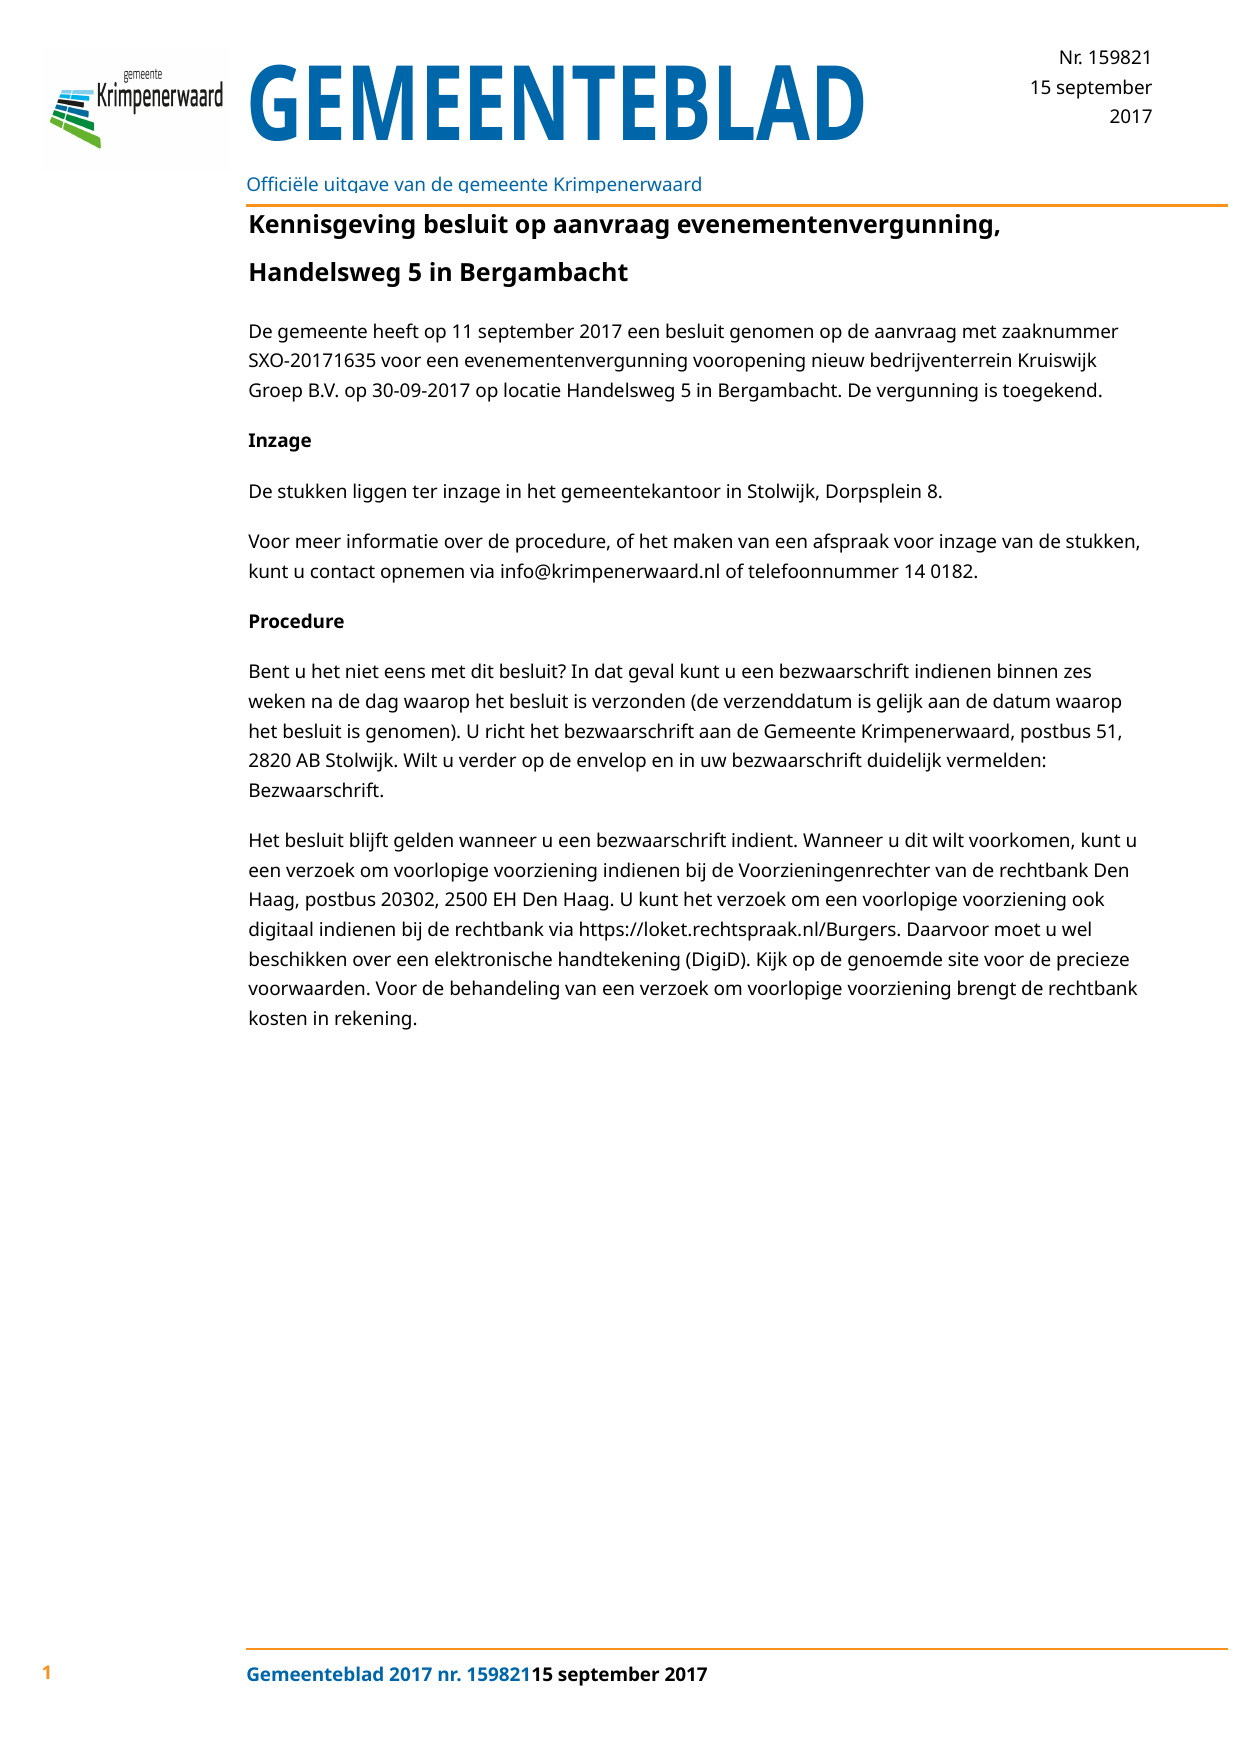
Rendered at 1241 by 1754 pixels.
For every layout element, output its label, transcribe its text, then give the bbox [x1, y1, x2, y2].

text De gemeente heeft op 11 september 2017 een besluit genomen op de aanvraag met zaaknummer SXO-20171635 voor een evenementenvergunning vooropening nieuw bedrijventerrein Kruiswijk Groep B.V. op 30-09-2017 op locatie Handelsweg 5 in Bergambacht. De vergunning is toegekend. [248, 318, 1152, 403]
text Bent u het niet eens met dit besluit? In dat geval kunt u een bezwaarschrift indienen binnen zes weken na de dag waarop het besluit is verzonden (de verzenddatum is gelijk aan de datum waarop het besluit is genomen). U richt het bezwaarschrift aan de Gemeente Krimpenerwaard, postbus 51, 2820 AB Stolwijk. Wilt u verder op de envelop en in uw bezwaarschrift duidelijk vermelden: Bezwaarschrift. [248, 659, 1152, 803]
text Kennisgeving besluit op aanvraag evenementenvergunning, Handelsweg 5 in Bergambacht [248, 207, 1152, 288]
text Inzage [248, 427, 1152, 453]
picture [41, 47, 231, 172]
text Procedure [248, 608, 1152, 634]
text Voor meer informatie over de procedure, of het maken van een afspraak voor inzage van de stukken, kunt u contact opnemen via info@krimpenerwaard.nl of telefoonnummer 14 0182. [248, 528, 1152, 584]
text De stukken liggen ter inzage in het gemeentekantoor in Stolwijk, Dorpsplein 8. [248, 478, 1152, 504]
text Het besluit blijft gelden wanneer u een bezwaarschrift indient. Wanneer u dit wilt voorkomen, kunt u een verzoek om voorlopige voorziening indienen bij de Voorzieningenrechter van de rechtbank Den Haag, postbus 20302, 2500 EH Den Haag. U kunt het verzoek om een voorlopige voorziening ook digitaal indienen bij de rechtbank via https://loket.rechtspraak.nl/Burgers. Daarvoor moet u wel beschikken over een elektronische handtekening (DigiD). Kijk op de genoemde site voor de precieze voorwaarden. Voor de behandeling van een verzoek om voorlopige voorziening brengt de rechtbank kosten in rekening. [248, 827, 1152, 1031]
